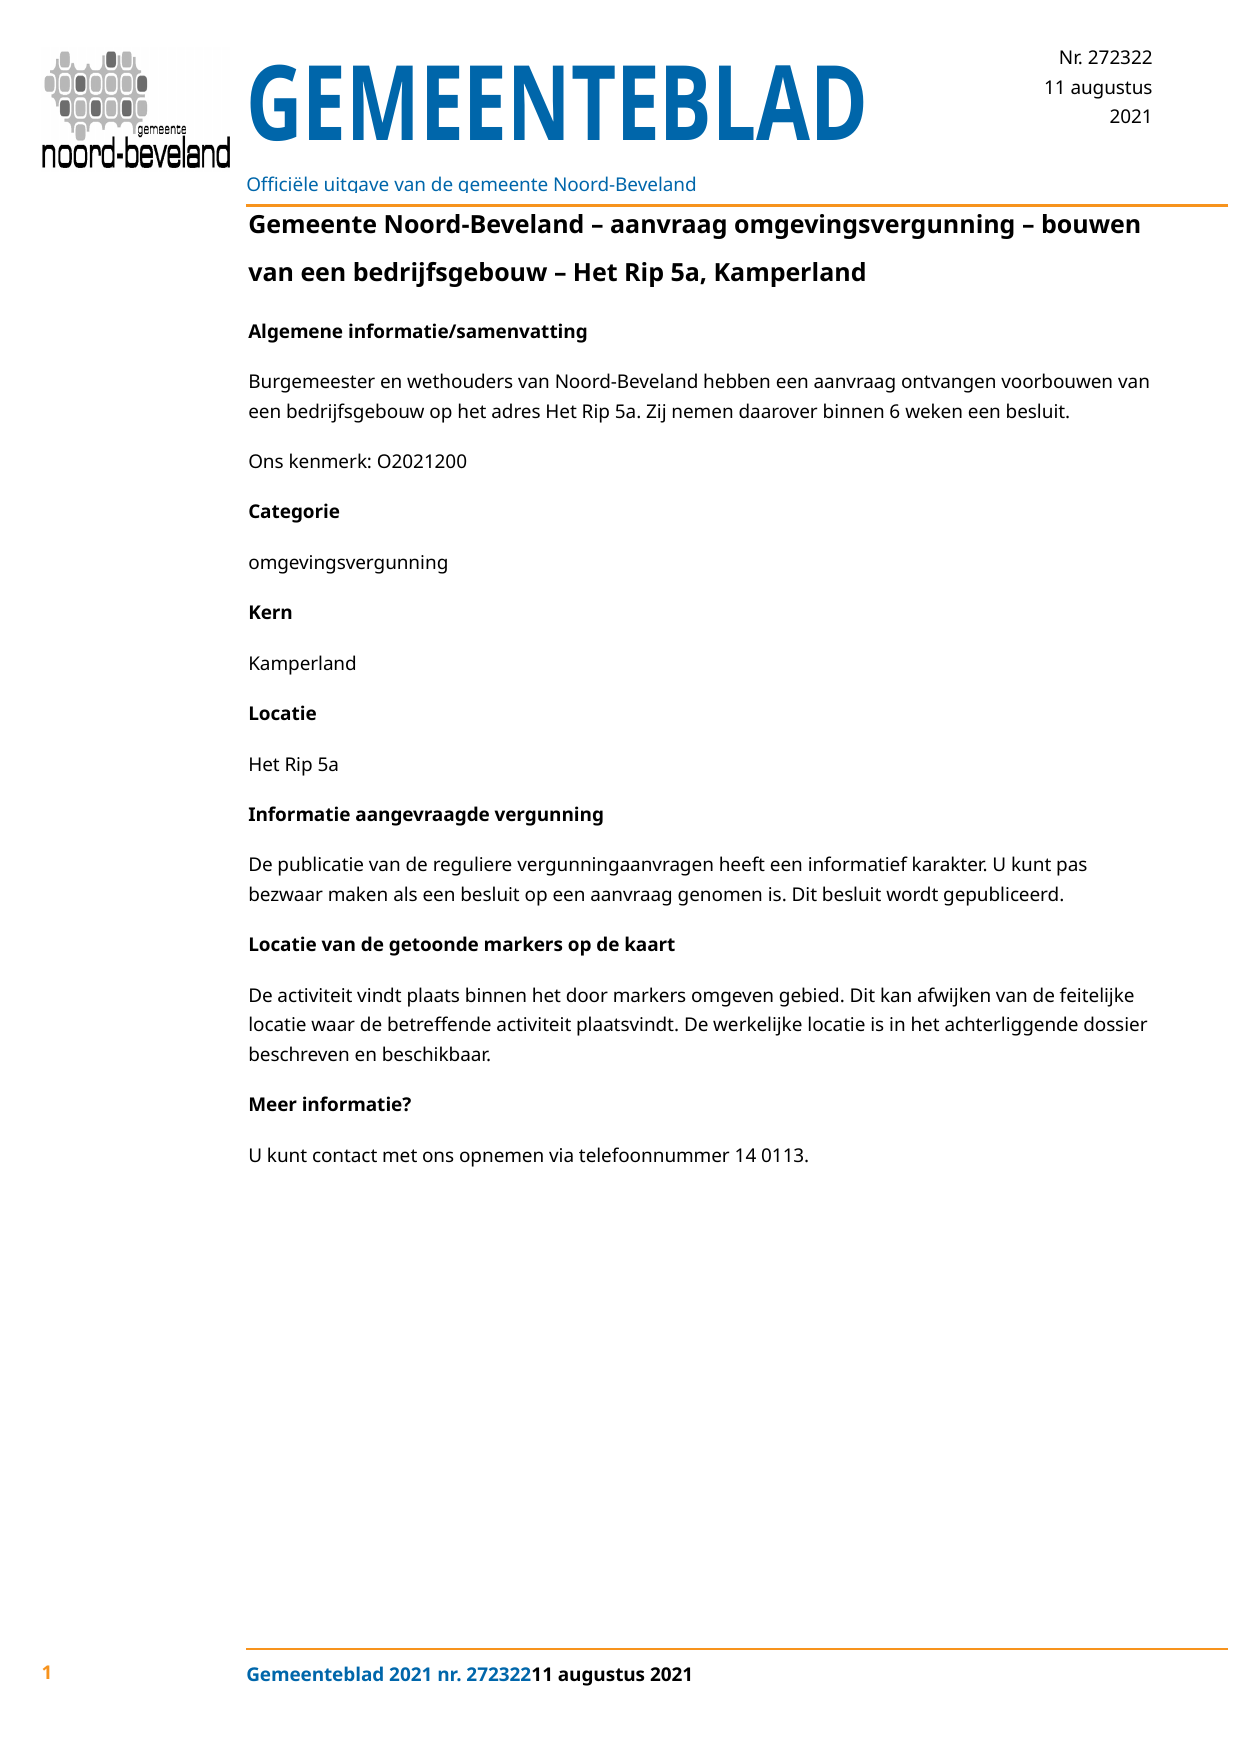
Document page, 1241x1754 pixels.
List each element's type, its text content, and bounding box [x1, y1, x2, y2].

text De activiteit vindt plaats binnen het door markers omgeven gebied. Dit kan afwijken van de feitelijke locatie waar de betreffende activiteit plaatsvindt. De werkelijke locatie is in het achterliggende dossier beschreven en beschikbaar. [248, 982, 1152, 1067]
text Kern [248, 599, 1152, 625]
text U kunt contact met ons opnemen via telefoonnummer 14 0113. [248, 1142, 1152, 1168]
text De publicatie van de reguliere vergunningaanvragen heeft een informatief karakter. U kunt pas bezwaar maken als een besluit op een aanvraag genomen is. Dit besluit wordt gepubliceerd. [248, 852, 1152, 907]
text Informatie aangevraagde vergunning [248, 801, 1152, 827]
text Categorie [248, 499, 1152, 524]
picture [41, 47, 231, 172]
text Burgemeester en wethouders van Noord-Beveland hebben een aanvraag ontvangen voorbouwen van een bedrijfsgebouw op het adres Het Rip 5a. Zij nemen daarover binnen 6 weken een besluit. [248, 368, 1152, 424]
text Gemeente Noord-Beveland – aanvraag omgevingsvergunning – bouwen van een bedrijfsgebouw – Het Rip 5a, Kamperland [248, 207, 1152, 288]
text Het Rip 5a [248, 751, 1152, 777]
text omgevingsvergunning [248, 549, 1152, 575]
text Meer informatie? [248, 1092, 1152, 1117]
text Locatie [248, 700, 1152, 726]
text Kamperland [248, 650, 1152, 676]
text Locatie van de getoonde markers op de kaart [248, 932, 1152, 957]
text Algemene informatie/samenvatting [248, 318, 1152, 344]
text Ons kenmerk: O2021200 [248, 448, 1152, 474]
